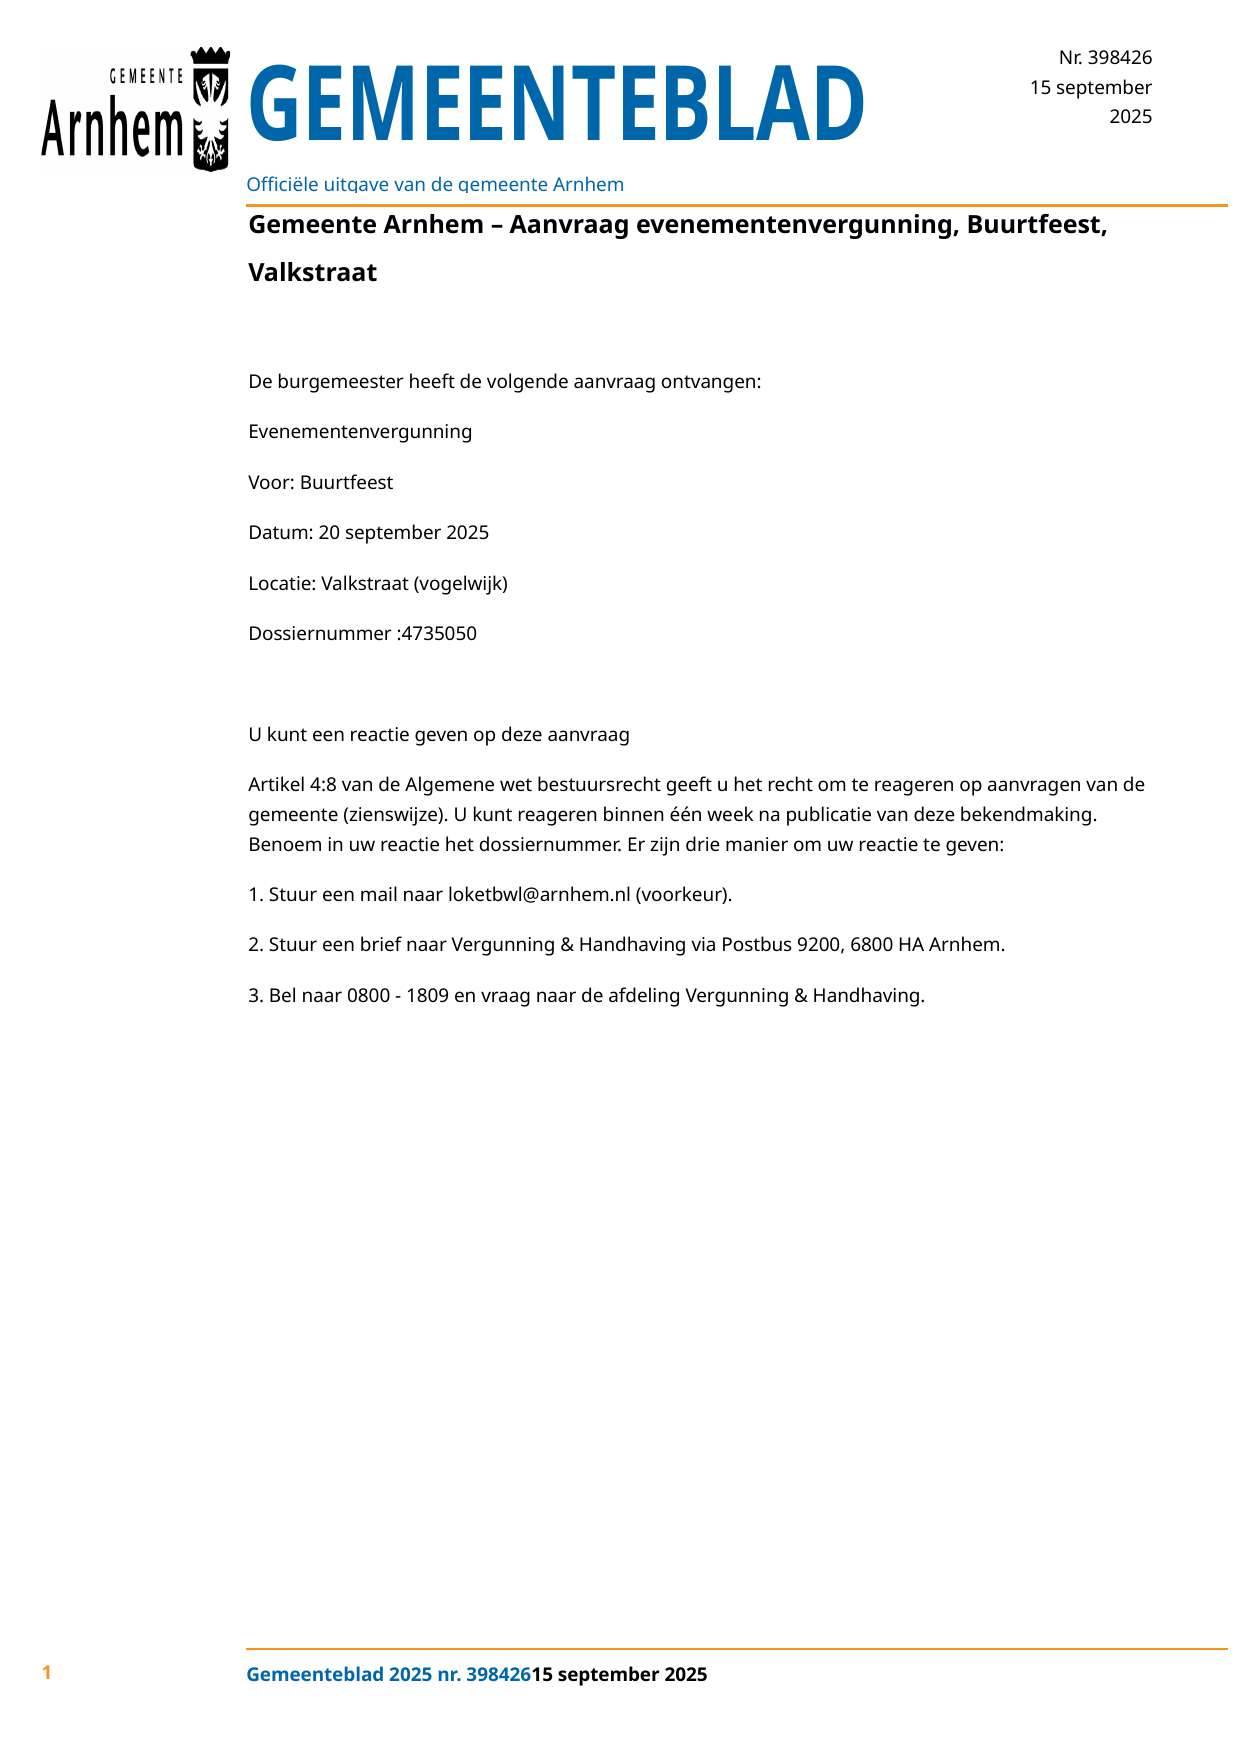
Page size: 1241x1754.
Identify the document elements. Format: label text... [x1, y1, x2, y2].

text Voor: Buurtfeest [248, 469, 1152, 495]
text Datum: 20 september 2025 [248, 519, 1152, 545]
text Evenementenvergunning [248, 419, 1152, 444]
text De burgemeester heeft de volgende aanvraag ontvangen: [248, 368, 1152, 394]
text Artikel 4:8 van de Algemene wet bestuursrecht geeft u het recht om te reageren op aanvragen van de gemeente (zienswijze). U kunt reageren binnen één week na publicatie van deze bekendmaking. Benoem in uw reactie het dossiernummer. Er zijn drie manier om uw reactie te geven: [248, 772, 1152, 857]
text Locatie: Valkstraat (vogelwijk) [248, 570, 1152, 596]
text 2. Stuur een brief naar Vergunning & Handhaving via Postbus 9200, 6800 HA Arnhem. [248, 932, 1152, 957]
text Dossiernummer :4735050 [248, 620, 1152, 646]
text Gemeente Arnhem – Aanvraag evenementenvergunning, Buurtfeest, Valkstraat [248, 207, 1152, 288]
text 3. Bel naar 0800 - 1809 en vraag naar de afdeling Vergunning & Handhaving. [248, 982, 1152, 1008]
picture [41, 47, 231, 172]
text 1. Stuur een mail naar loketbwl@arnhem.nl (voorkeur). [248, 881, 1152, 907]
text U kunt een reactie geven op deze aanvraag [248, 721, 1152, 747]
